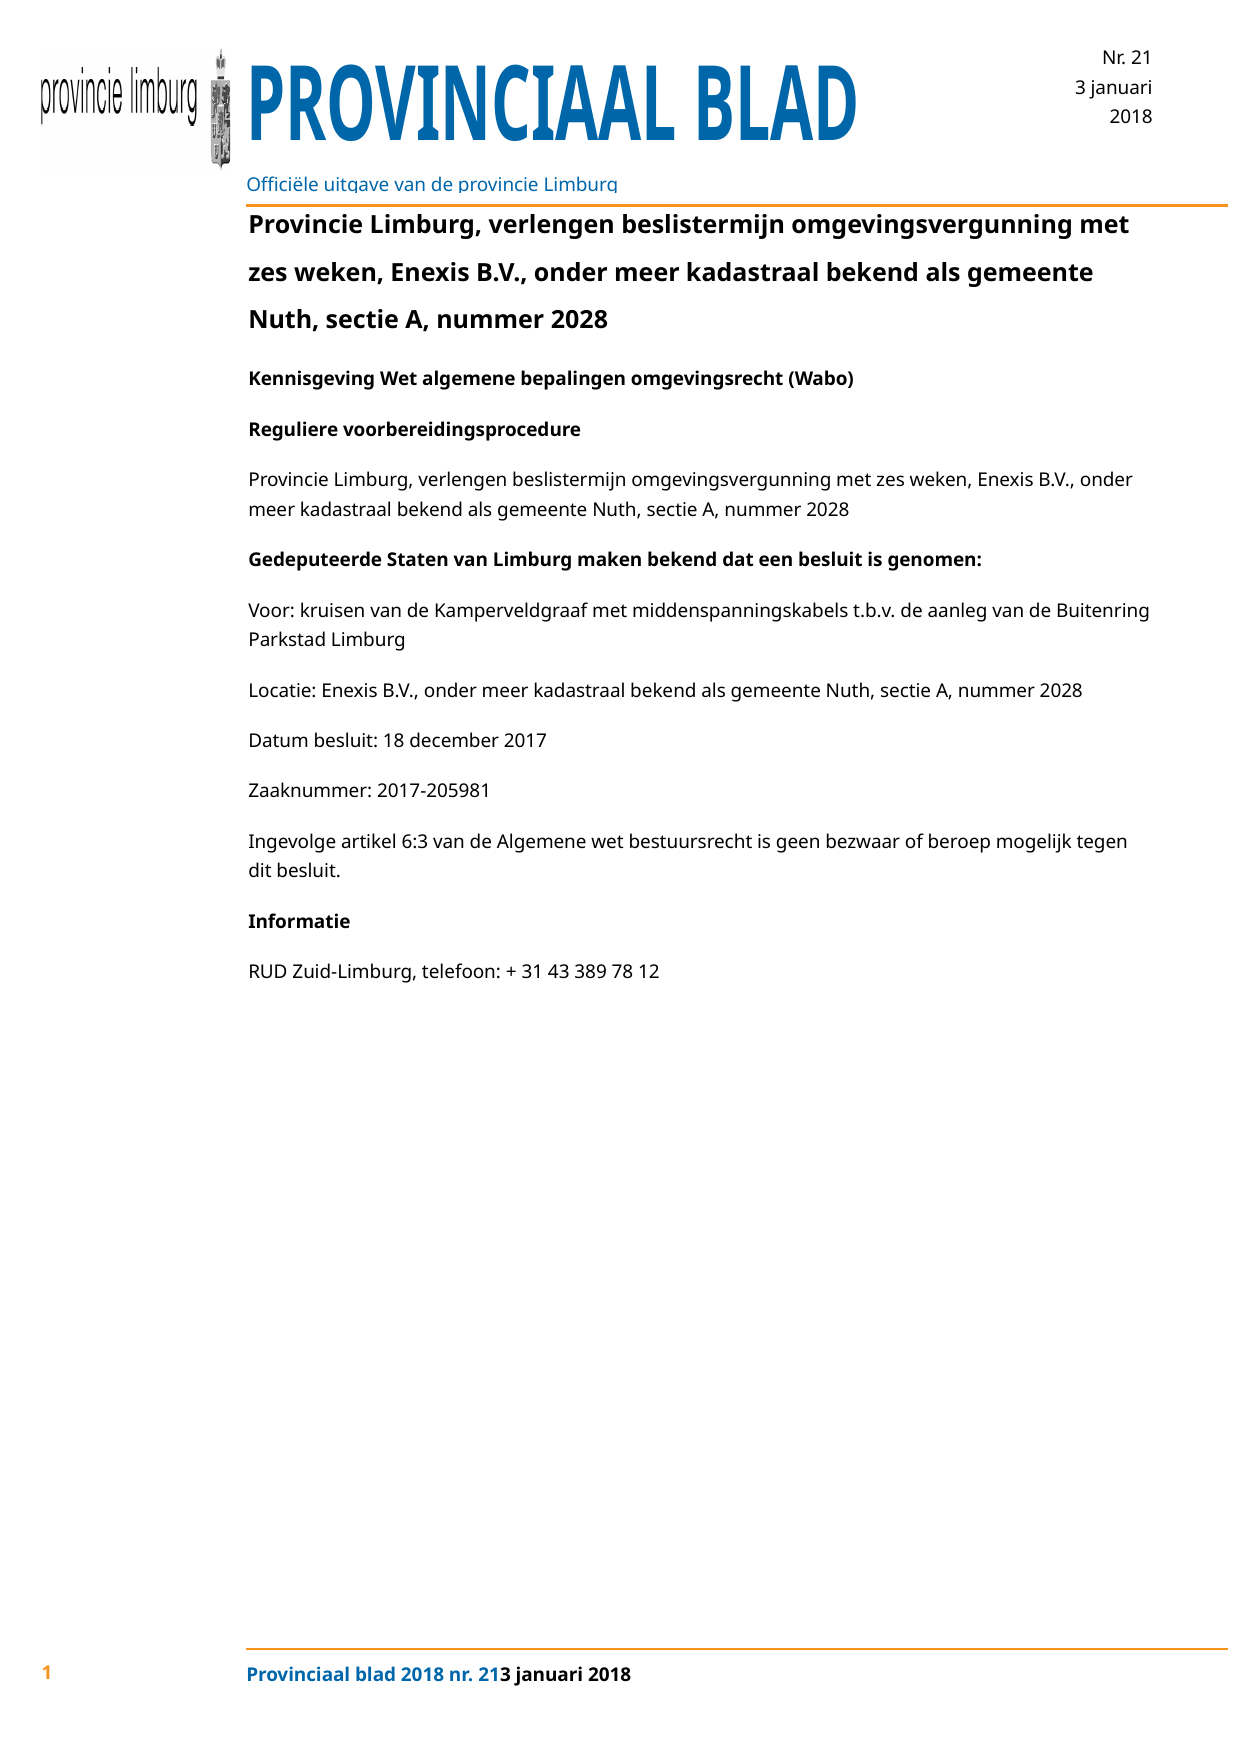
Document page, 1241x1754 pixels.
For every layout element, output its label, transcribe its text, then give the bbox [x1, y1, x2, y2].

text Voor: kruisen van de Kamperveldgraaf met middenspanningskabels t.b.v. de aanleg van de Buitenring Parkstad Limburg [248, 597, 1152, 652]
picture [41, 47, 231, 172]
text Informatie [248, 908, 1152, 934]
text Locatie: Enexis B.V., onder meer kadastraal bekend als gemeente Nuth, sectie A, nummer 2028 [248, 677, 1152, 702]
text Gedeputeerde Staten van Limburg maken bekend dat een besluit is genomen: [248, 546, 1152, 572]
text Kennisgeving Wet algemene bepalingen omgevingsrecht (Wabo) [248, 366, 1152, 391]
text Provincie Limburg, verlengen beslistermijn omgevingsvergunning met zes weken, Enexis B.V., onder meer kadastraal bekend als gemeente Nuth, sectie A, nummer 2028 [248, 207, 1152, 336]
text RUD Zuid-Limburg, telefoon: + 31 43 389 78 12 [248, 958, 1152, 984]
text Provincie Limburg, verlengen beslistermijn omgevingsvergunning met zes weken, Enexis B.V., onder meer kadastraal bekend als gemeente Nuth, sectie A, nummer 2028 [248, 466, 1152, 522]
text Datum besluit: 18 december 2017 [248, 727, 1152, 753]
text Reguliere voorbereidingsprocedure [248, 416, 1152, 442]
text Zaaknummer: 2017-205981 [248, 778, 1152, 803]
text Ingevolge artikel 6:3 van de Algemene wet bestuursrecht is geen bezwaar of beroep mogelijk tegen dit besluit. [248, 828, 1152, 883]
